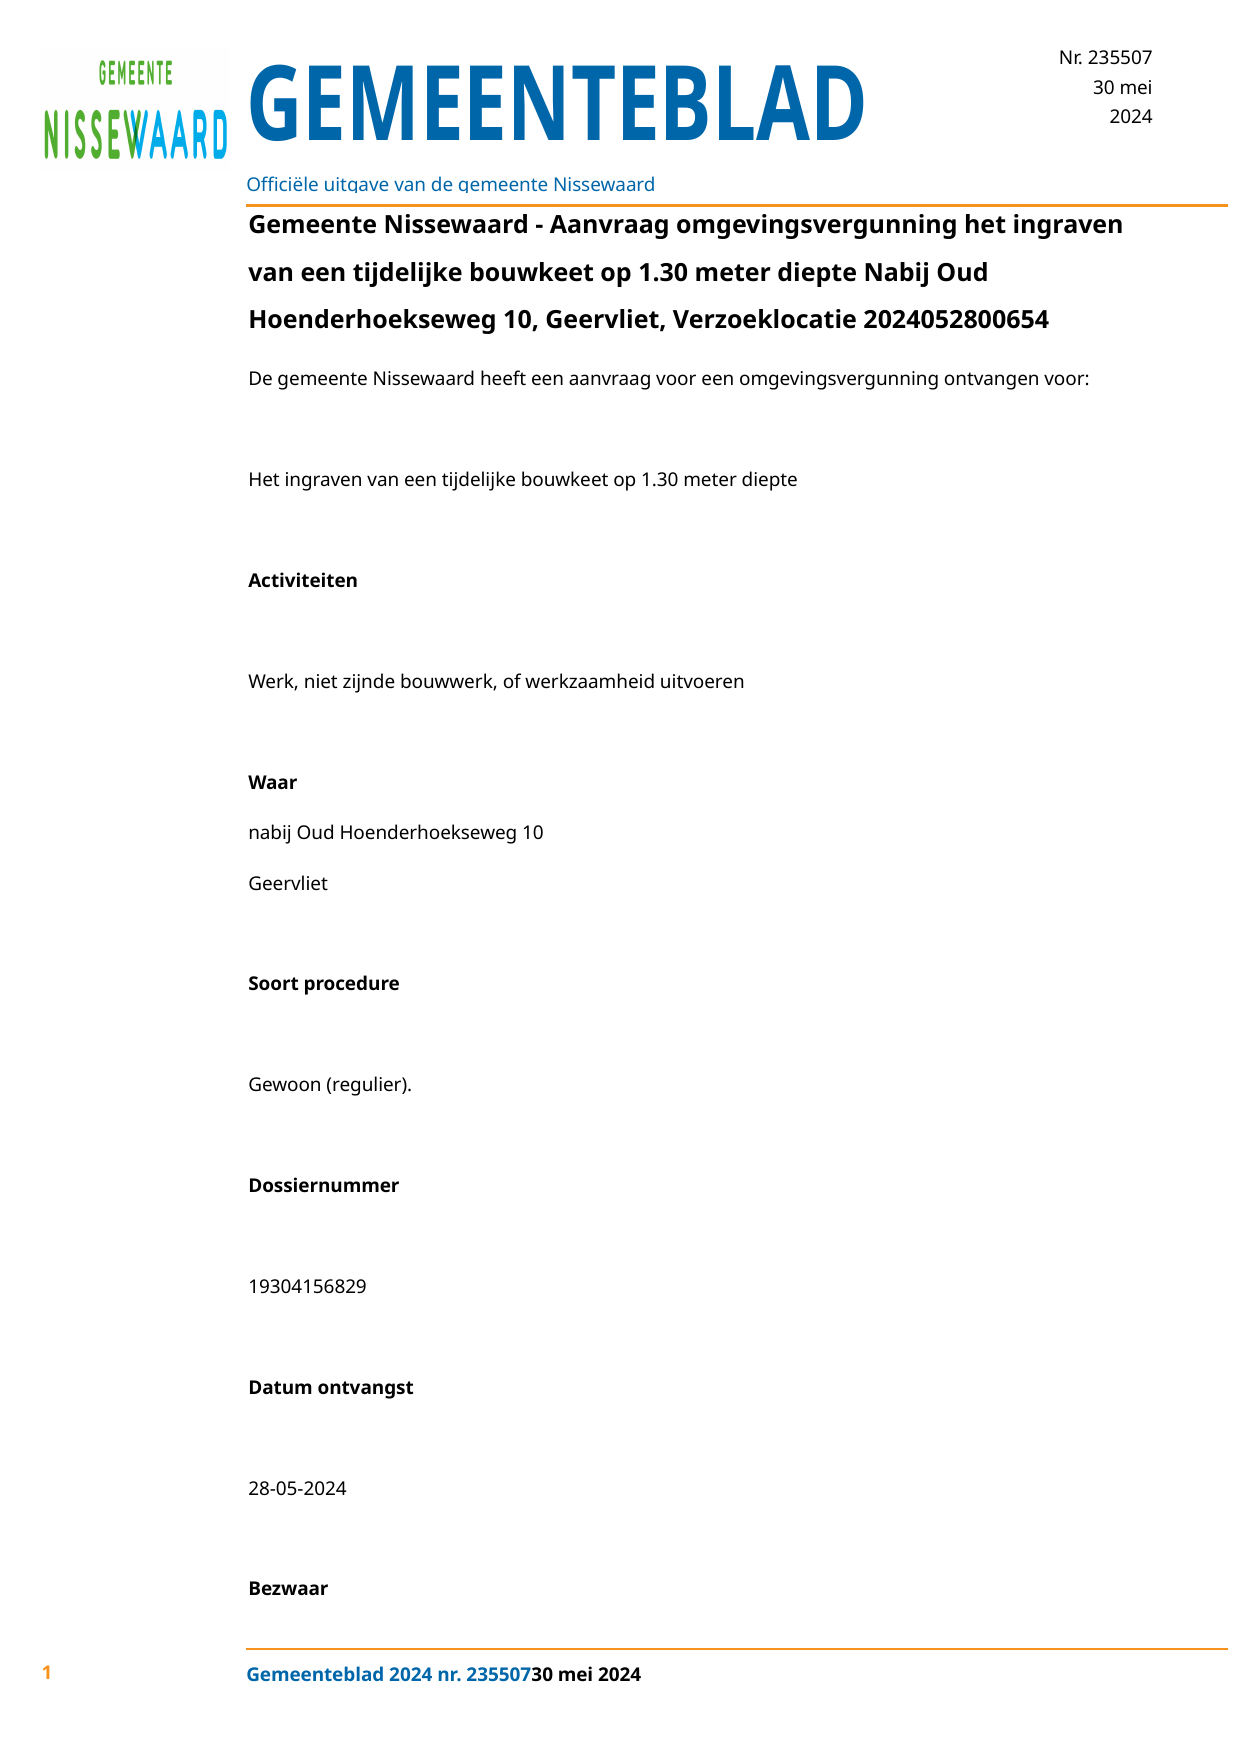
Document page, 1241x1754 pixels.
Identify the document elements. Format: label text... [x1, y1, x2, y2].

text Waar [248, 769, 1152, 794]
text Soort procedure [248, 971, 1152, 996]
picture [41, 47, 231, 172]
text Bezwaar [248, 1576, 1152, 1601]
text De gemeente Nissewaard heeft een aanvraag voor een omgevingsvergunning ontvangen voor: [248, 366, 1152, 391]
text Gemeente Nissewaard - Aanvraag omgevingsvergunning het ingraven van een tijdelijke bouwkeet op 1.30 meter diepte Nabij Oud Hoenderhoekseweg 10, Geervliet, Verzoeklocatie 2024052800654 [248, 207, 1152, 336]
text Activiteiten [248, 567, 1152, 593]
text Het ingraven van een tijdelijke bouwkeet op 1.30 meter diepte [248, 466, 1152, 492]
text nabij Oud Hoenderhoekseweg 10 [248, 819, 1152, 845]
text Gewoon (regulier). [248, 1071, 1152, 1097]
text 19304156829 [248, 1273, 1152, 1299]
text 28-05-2024 [248, 1475, 1152, 1500]
text Dossiernummer [248, 1172, 1152, 1198]
text Geervliet [248, 870, 1152, 895]
text Datum ontvangst [248, 1374, 1152, 1399]
text Werk, niet zijnde bouwwerk, of werkzaamheid uitvoeren [248, 668, 1152, 694]
